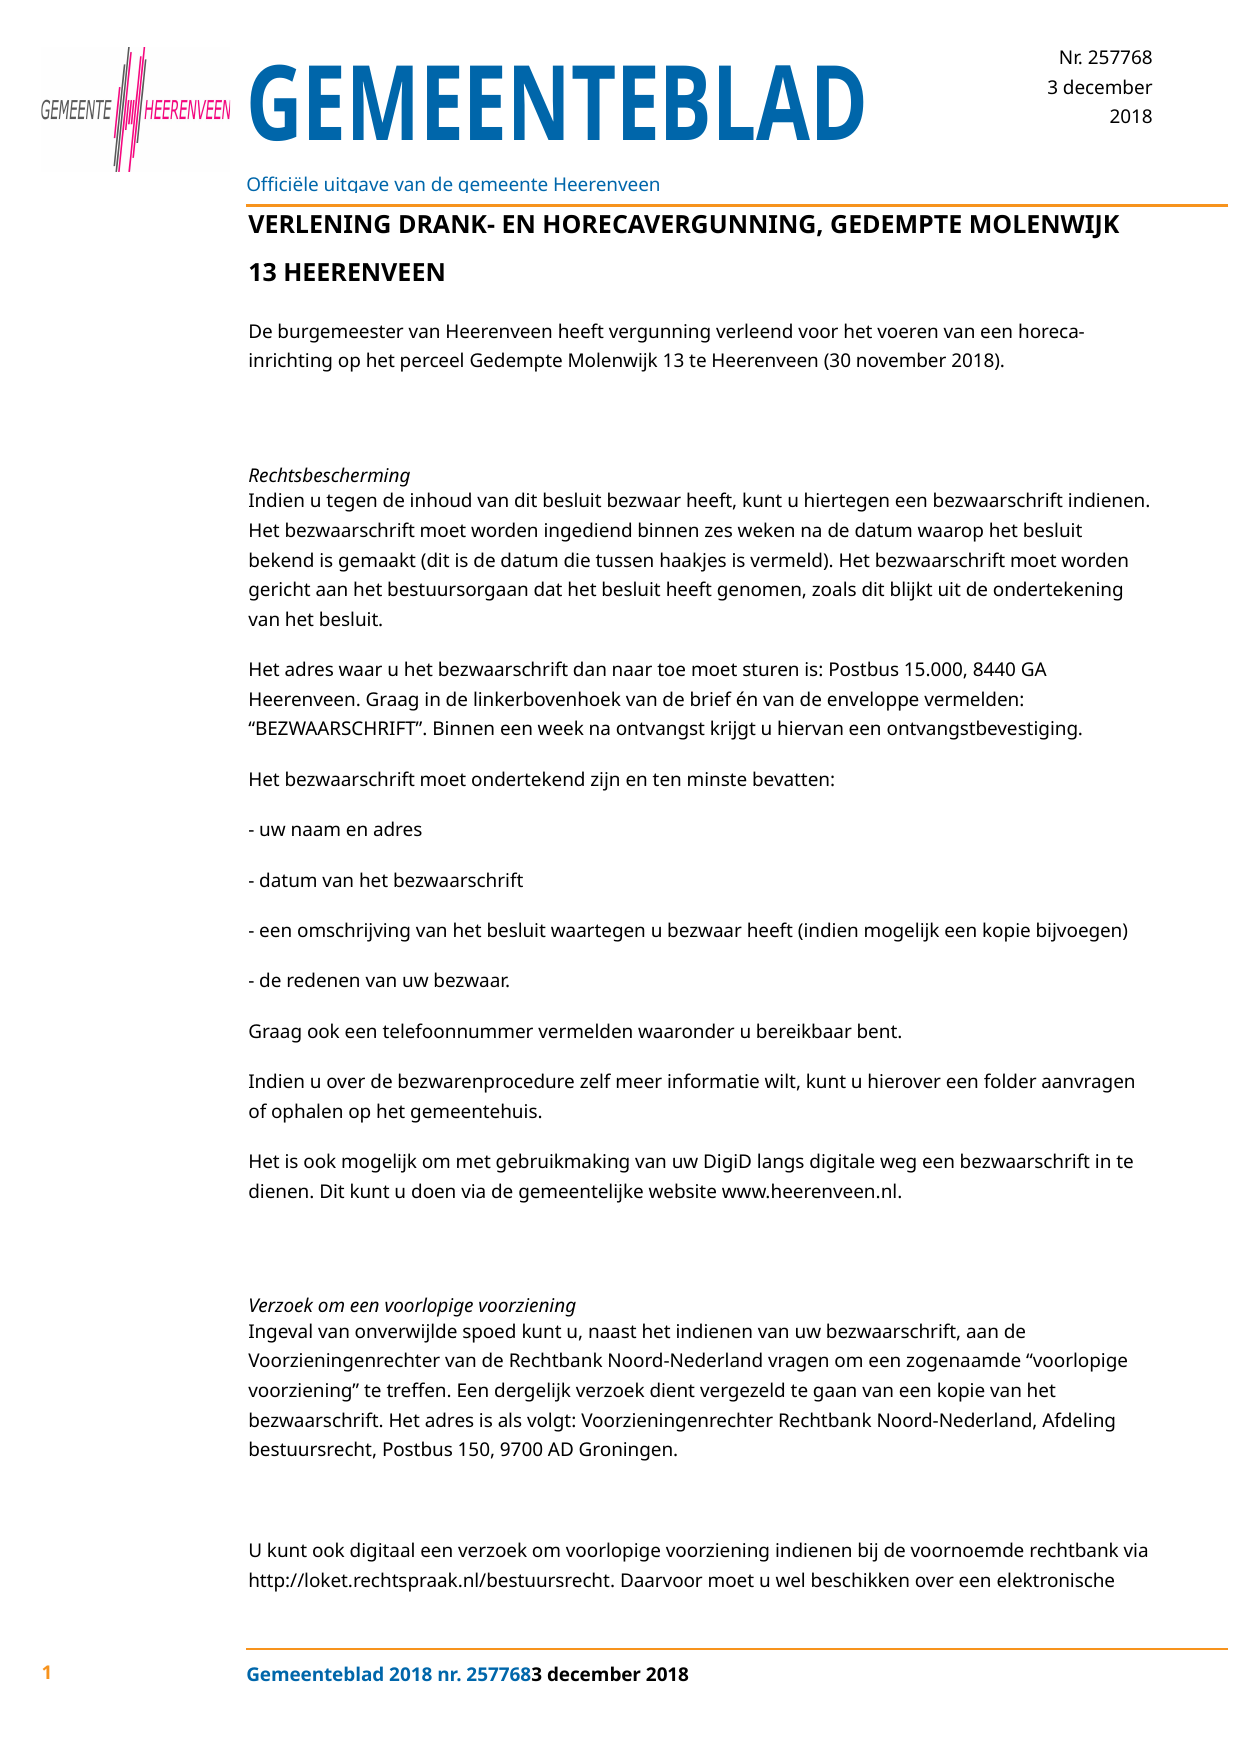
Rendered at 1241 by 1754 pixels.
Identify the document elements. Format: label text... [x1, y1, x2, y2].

text - de redenen van uw bezwaar. [248, 968, 1152, 993]
text - datum van het bezwaarschrift [248, 867, 1152, 892]
text Het bezwaarschrift moet ondertekend zijn en ten minste bevatten: [248, 766, 1152, 792]
text Rechtsbescherming [248, 462, 1152, 488]
picture [41, 47, 231, 172]
text - een omschrijving van het besluit waartegen u bezwaar heeft (indien mogelijk een kopie bijvoegen) [248, 917, 1152, 943]
text U kunt ook digitaal een verzoek om voorlopige voorziening indienen bij de voornoemde rechtbank via http://loket.rechtspraak.nl/bestuursrecht. Daarvoor moet u wel beschikken over een elektronische [248, 1537, 1152, 1593]
text Het is ook mogelijk om met gebruikmaking van uw DigiD langs digitale weg een bezwaarschrift in te dienen. Dit kunt u doen via de gemeentelijke website www.heerenveen.nl. [248, 1148, 1152, 1204]
text VERLENING DRANK- EN HORECAVERGUNNING, GEDEMPTE MOLENWIJK 13 HEERENVEEN [248, 207, 1152, 288]
text - uw naam en adres [248, 816, 1152, 842]
text Het adres waar u het bezwaarschrift dan naar toe moet sturen is: Postbus 15.000, 8440 GA Heerenveen. Graag in de linkerbovenhoek van de brief én van de enveloppe vermelden: “BEZWAARSCHRIFT”. Binnen een week na ontvangst krijgt u hiervan een ontvangstbevestiging. [248, 656, 1152, 741]
text Ingeval van onverwijlde spoed kunt u, naast het indienen van uw bezwaarschrift, aan de Voorzieningenrechter van de Rechtbank Noord-Nederland vragen om een zogenaamde “voorlopige voorziening” te treffen. Een dergelijk verzoek dient vergezeld te gaan van een kopie van het bezwaarschrift. Het adres is als volgt: Voorzieningenrechter Rechtbank Noord-Nederland, Afdeling bestuursrecht, Postbus 150, 9700 AD Groningen. [248, 1318, 1152, 1462]
text De burgemeester van Heerenveen heeft vergunning verleend voor het voeren van een horeca-inrichting op het perceel Gedempte Molenwijk 13 te Heerenveen (30 november 2018). [248, 318, 1152, 373]
text Indien u tegen de inhoud van dit besluit bezwaar heeft, kunt u hiertegen een bezwaarschrift indienen. Het bezwaarschrift moet worden ingediend binnen zes weken na de datum waarop het besluit bekend is gemaakt (dit is de datum die tussen haakjes is vermeld). Het bezwaarschrift moet worden gericht aan het bestuursorgaan dat het besluit heeft genomen, zoals dit blijkt uit de ondertekening van het besluit. [248, 488, 1152, 632]
text Verzoek om een voorlopige voorziening [248, 1292, 1152, 1318]
text Graag ook een telefoonnummer vermelden waaronder u bereikbaar bent. [248, 1018, 1152, 1044]
text Indien u over de bezwarenprocedure zelf meer informatie wilt, kunt u hierover een folder aanvragen of ophalen op het gemeentehuis. [248, 1068, 1152, 1124]
